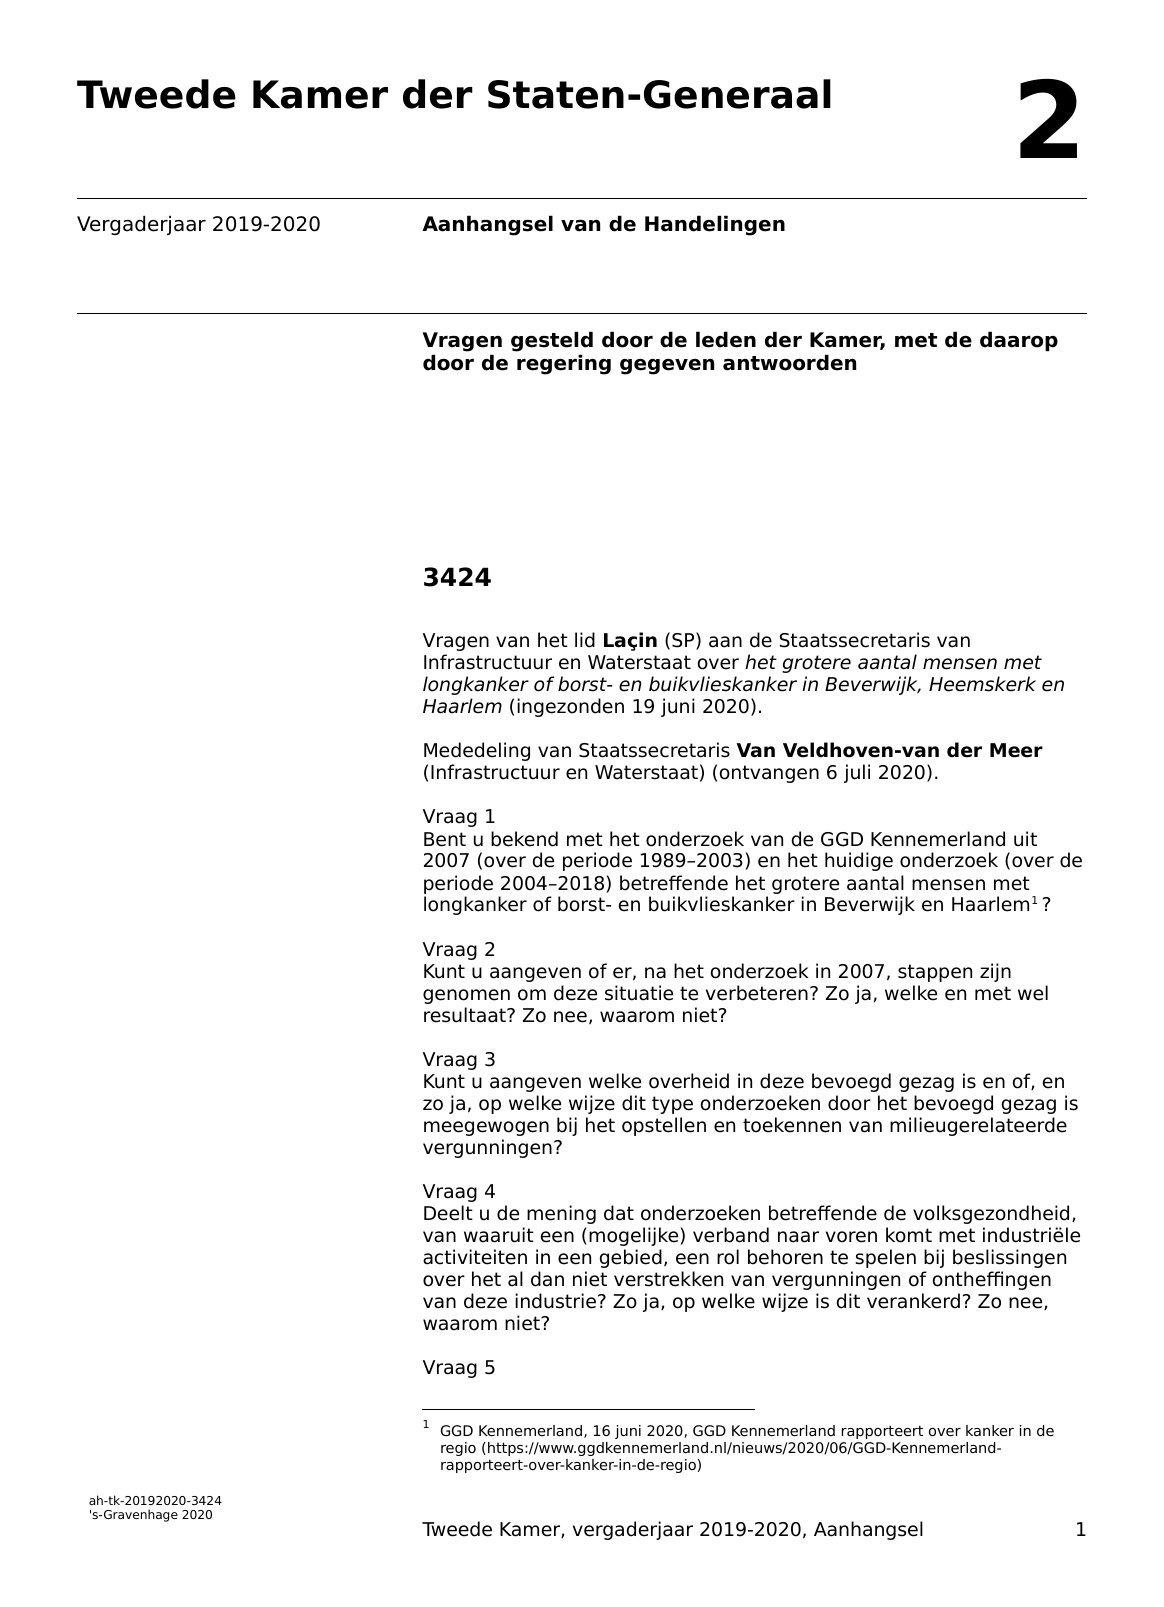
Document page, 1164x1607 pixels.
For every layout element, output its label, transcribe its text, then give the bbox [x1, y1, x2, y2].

table_header Tweede Kamer der Staten-Generaal [77, 59, 886, 198]
table_cell Vragen gesteld door de leden der Kamer, met de daarop door de regering gegeven antwoorden [422, 314, 1087, 375]
text Deelt u de mening dat onderzoeken betreffende de volksgezondheid, van waaruit een (mogelijke) verband naar voren komt met industriële activiteiten in een gebied, een rol behoren te spelen bij beslissingen over het al dan niet verstrekken van vergunningen of ontheffingen van deze industrie? Zo ja, op welke wijze is dit verankerd? Zo nee, waarom niet? [422, 1203, 1087, 1334]
text Kunt u aangeven welke overheid in deze bevoegd gezag is en of, en zo ja, op welke wijze dit type onderzoeken door het bevoegd gezag is meegewogen bij het opstellen en toekennen van milieugerelateerde vergunningen? [422, 1071, 1087, 1158]
text Vragen van het lid Laçin (SP) aan de Staatssecretaris van Infrastructuur en Waterstaat over het grotere aantal mensen met longkanker of borst- en buikvlieskanker in Beverwijk, Heemskerk en Haarlem (ingezonden 19 juni 2020). [422, 630, 1087, 718]
text GGD Kennemerland, 16 juni 2020, GGD Kennemerland rapporteert over kanker in de regio (https://www.ggdkennemerland.nl/nieuws/2020/06/GGD-Kennemerland-rapporteert-over-kanker-in-de-regio) [422, 1418, 1087, 1474]
table_cell [77, 314, 422, 375]
text Kunt u aangeven of er, na het onderzoek in 2007, stappen zijn genomen om deze situatie te verbeteren? Zo ja, welke en met wel resultaat? Zo nee, waarom niet? [422, 961, 1087, 1026]
text Vraag 2 [422, 938, 1087, 961]
table_header 2 [886, 59, 1087, 198]
table_cell Vergaderjaar 2019-2020 [77, 199, 422, 313]
text Vraag 5 [422, 1357, 1087, 1379]
text Vraag 1 [422, 806, 1087, 828]
text Vraag 3 [422, 1049, 1087, 1071]
text Bent u bekend met het onderzoek van de GGD Kennemerland uit 2007 (over de periode 1989–2003) en het huidige onderzoek (over de periode 2004–2018) betreffende het grotere aantal mensen met longkanker of borst- en buikvlieskanker in Beverwijk en Haarlem? [422, 828, 1087, 916]
text 's-Gravenhage 2020 [88, 1508, 323, 1522]
text Vraag 4 [422, 1181, 1087, 1203]
table_cell Aanhangsel van de Handelingen [422, 199, 1087, 313]
text 3424 [422, 563, 1087, 592]
text ah-tk-20192020-3424 [88, 1494, 323, 1508]
text Mededeling van Staatssecretaris Van Veldhoven-van der Meer (Infrastructuur en Waterstaat) (ontvangen 6 juli 2020). [422, 740, 1087, 784]
